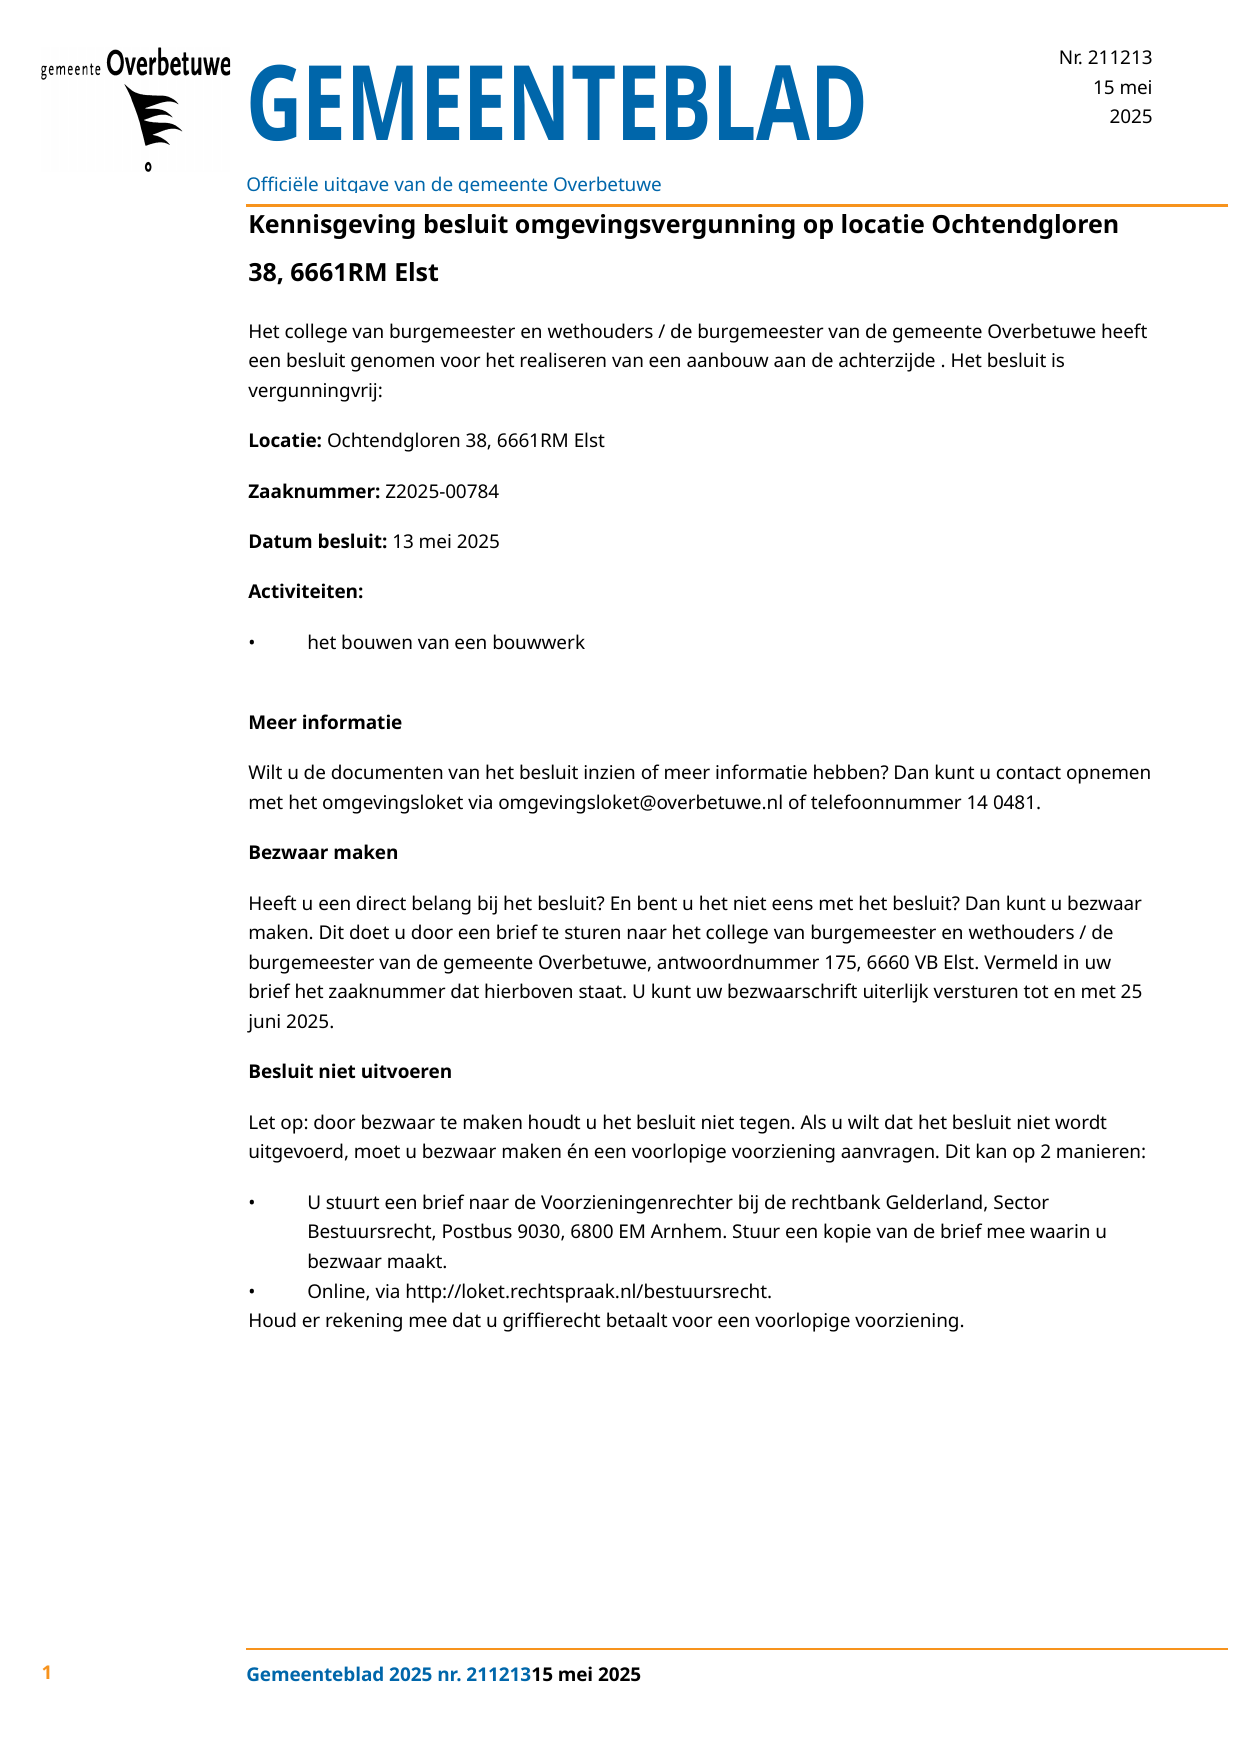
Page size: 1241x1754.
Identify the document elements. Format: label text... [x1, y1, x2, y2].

text Heeft u een direct belang bij het besluit? En bent u het niet eens met het besluit? Dan kunt u bezwaar maken. Dit doet u door een brief te sturen naar het college van burgemeester en wethouders / de burgemeester van de gemeente Overbetuwe, antwoordnummer 175, 6660 VB Elst. Vermeld in uw brief het zaaknummer dat hierboven staat. U kunt uw bezwaarschrift uiterlijk versturen tot en met 25 juni 2025. [248, 890, 1152, 1034]
text Locatie: Ochtendgloren 38, 6661RM Elst [248, 427, 1152, 453]
text Besluit niet uitvoeren [248, 1059, 1152, 1084]
text Datum besluit: 13 mei 2025 [248, 528, 1152, 554]
text Het college van burgemeester en wethouders / de burgemeester van de gemeente Overbetuwe heeft een besluit genomen voor het realiseren van een aanbouw aan de achterzijde . Het besluit is vergunningvrij: [248, 318, 1152, 403]
text Bezwaar maken [248, 839, 1152, 865]
text Zaaknummer: Z2025-00784 [248, 478, 1152, 504]
text Wilt u de documenten van het besluit inzien of meer informatie hebben? Dan kunt u contact opnemen met het omgevingsloket via omgevingsloket@overbetuwe.nl of telefoonnummer 14 0481. [248, 759, 1152, 815]
text Kennisgeving besluit omgevingsvergunning op locatie Ochtendgloren 38, 6661RM Elst [248, 207, 1152, 288]
list Online, via http://loket.rechtspraak.nl/bestuursrecht. [248, 1278, 1152, 1304]
text Houd er rekening mee dat u griffierecht betaalt voor een voorlopige voorziening. [248, 1307, 1152, 1333]
picture [41, 47, 231, 172]
list U stuurt een brief naar de Voorzieningenrechter bij de rechtbank Gelderland, Sector Bestuursrecht, Postbus 9030, 6800 EM Arnhem. Stuur een kopie van de brief mee waarin u bezwaar maakt. [248, 1189, 1152, 1274]
text Let op: door bezwaar te maken houdt u het besluit niet tegen. Als u wilt dat het besluit niet wordt uitgevoerd, moet u bezwaar maken én een voorlopige voorziening aanvragen. Dit kan op 2 manieren: [248, 1109, 1152, 1164]
text Meer informatie [248, 709, 1152, 735]
list het bouwen van een bouwwerk [248, 629, 1152, 655]
text Activiteiten: [248, 579, 1152, 604]
